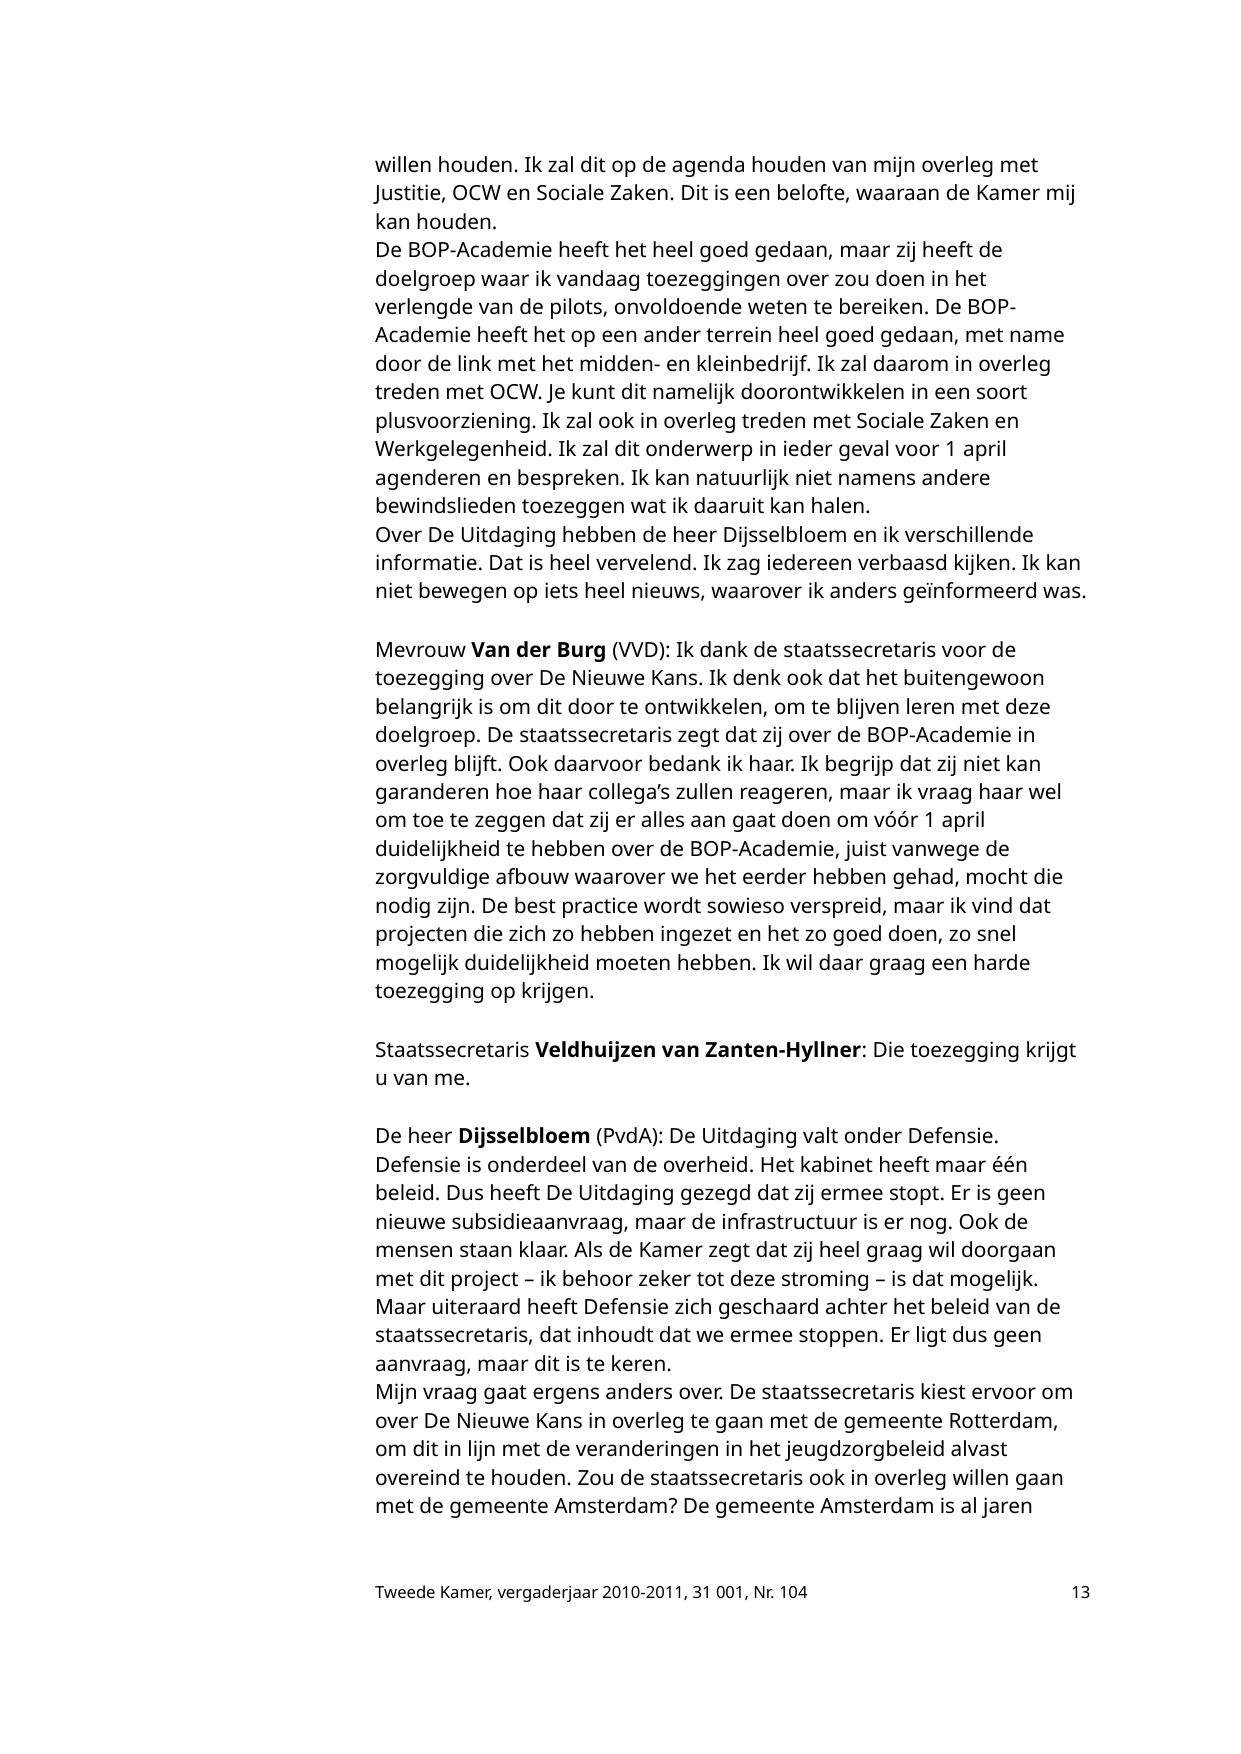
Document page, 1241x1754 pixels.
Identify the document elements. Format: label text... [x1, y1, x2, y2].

text Mevrouw Van der Burg (VVD): Ik dank de staatssecretaris voor de toezegging over De Nieuwe Kans. Ik denk ook dat het buitengewoon belangrijk is om dit door te ontwikkelen, om te blijven leren met deze doelgroep. De staatssecretaris zegt dat zij over de BOP-Academie in overleg blijft. Ook daarvoor bedank ik haar. Ik begrijp dat zij niet kan garanderen hoe haar collega’s zullen reageren, maar ik vraag haar wel om toe te zeggen dat zij er alles aan gaat doen om vóór 1 april duidelijkheid te hebben over de BOP-Academie, juist vanwege de zorgvuldige afbouw waarover we het eerder hebben gehad, mocht die nodig zijn. De best practice wordt sowieso verspreid, maar ik vind dat projecten die zich zo hebben ingezet en het zo goed doen, zo snel mogelijk duidelijkheid moeten hebben. Ik wil daar graag een harde toezegging op krijgen. [375, 635, 1090, 1005]
text Staatssecretaris Veldhuijzen van Zanten-Hyllner: Die toezegging krijgt u van me. [375, 1035, 1090, 1092]
text De BOP-Academie heeft het heel goed gedaan, maar zij heeft de doelgroep waar ik vandaag toezeggingen over zou doen in het verlengde van de pilots, onvoldoende weten te bereiken. De BOP-Academie heeft het op een ander terrein heel goed gedaan, met name door de link met het midden- en kleinbedrijf. Ik zal daarom in overleg treden met OCW. Je kunt dit namelijk doorontwikkelen in een soort plusvoorziening. Ik zal ook in overleg treden met Sociale Zaken en Werkgelegenheid. Ik zal dit onderwerp in ieder geval voor 1 april agenderen en bespreken. Ik kan natuurlijk niet namens andere bewindslieden toezeggen wat ik daaruit kan halen. [375, 235, 1090, 520]
text willen houden. Ik zal dit op de agenda houden van mijn overleg met Justitie, OCW en Sociale Zaken. Dit is een belofte, waaraan de Kamer mij kan houden. [375, 150, 1090, 235]
text Mijn vraag gaat ergens anders over. De staatssecretaris kiest ervoor om over De Nieuwe Kans in overleg te gaan met de gemeente Rotterdam, om dit in lijn met de veranderingen in het jeugdzorgbeleid alvast overeind te houden. Zou de staatssecretaris ook in overleg willen gaan met de gemeente Amsterdam? De gemeente Amsterdam is al jaren [375, 1377, 1090, 1520]
text De heer Dijsselbloem (PvdA): De Uitdaging valt onder Defensie. Defensie is onderdeel van de overheid. Het kabinet heeft maar één beleid. Dus heeft De Uitdaging gezegd dat zij ermee stopt. Er is geen nieuwe subsidieaanvraag, maar de infrastructuur is er nog. Ook de mensen staan klaar. Als de Kamer zegt dat zij heel graag wil doorgaan met dit project – ik behoor zeker tot deze stroming – is dat mogelijk. Maar uiteraard heeft Defensie zich geschaard achter het beleid van de staatssecretaris, dat inhoudt dat we ermee stoppen. Er ligt dus geen aanvraag, maar dit is te keren. [375, 1122, 1090, 1377]
text Over De Uitdaging hebben de heer Dijsselbloem en ik verschillende informatie. Dat is heel vervelend. Ik zag iedereen verbaasd kijken. Ik kan niet bewegen op iets heel nieuws, waarover ik anders geïnformeerd was. [375, 520, 1090, 605]
